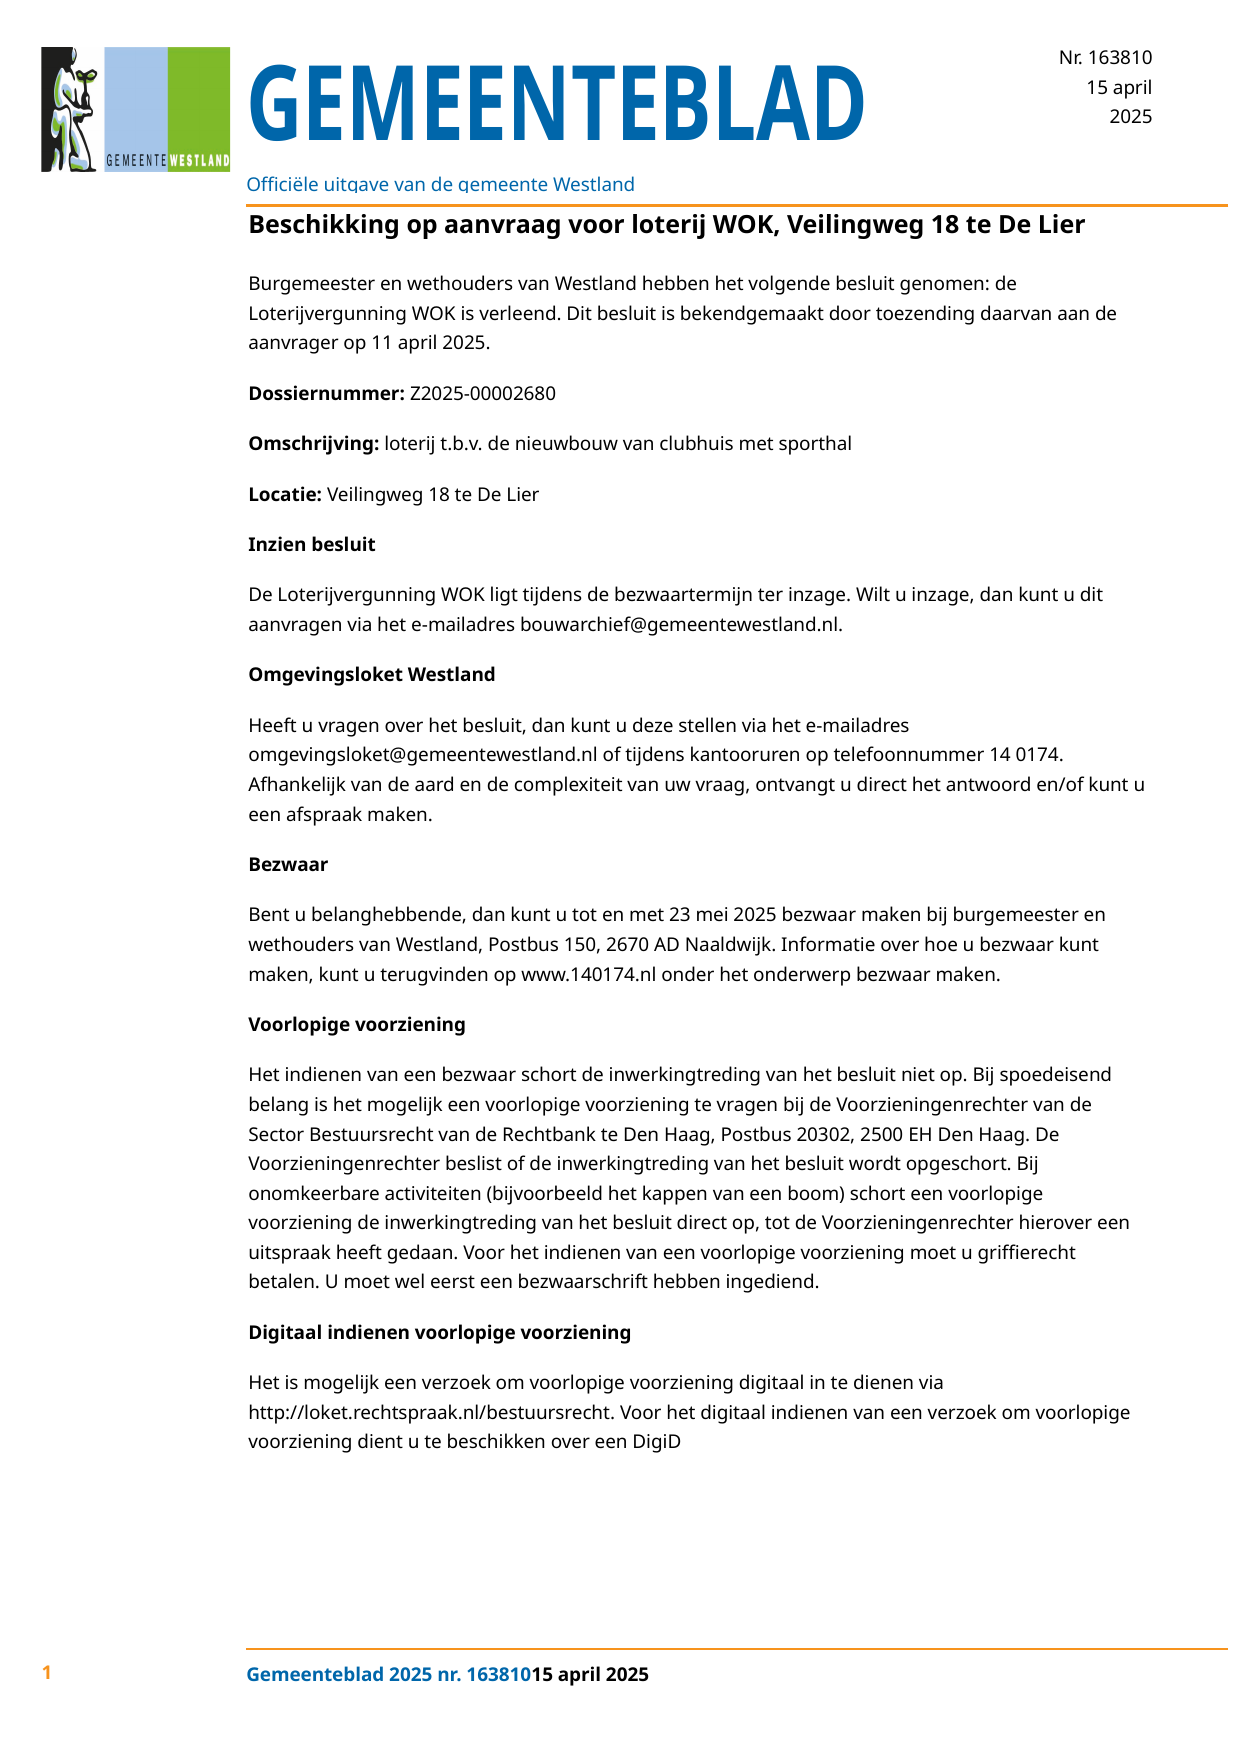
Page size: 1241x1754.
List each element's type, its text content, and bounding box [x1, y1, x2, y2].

text Bezwaar [248, 851, 1152, 877]
text Omgevingsloket Westland [248, 662, 1152, 687]
text Dossiernummer: Z2025-00002680 [248, 380, 1152, 406]
text Het indienen van een bezwaar schort de inwerkingtreding van het besluit niet op. Bij spoedeisend belang is het mogelijk een voorlopige voorziening te vragen bij de Voorzieningenrechter van de Sector Bestuursrecht van de Rechtbank te Den Haag, Postbus 20302, 2500 EH Den Haag. De Voorzieningenrechter beslist of de inwerkingtreding van het besluit wordt opgeschort. Bij onomkeerbare activiteiten (bijvoorbeeld het kappen van een boom) schort een voorlopige voorziening de inwerkingtreding van het besluit direct op, tot de Voorzieningenrechter hierover een uitspraak heeft gedaan. Voor het indienen van een voorlopige voorziening moet u griffierecht betalen. U moet wel eerst een bezwaarschrift hebben ingediend. [248, 1062, 1152, 1294]
text Heeft u vragen over het besluit, dan kunt u deze stellen via het e-mailadres omgevingsloket@gemeentewestland.nl of tijdens kantooruren op telefoonnummer 14 0174. Afhankelijk van de aard en de complexiteit van uw vraag, ontvangt u direct het antwoord en/of kunt u een afspraak maken. [248, 712, 1152, 826]
text Burgemeester en wethouders van Westland hebben het volgende besluit genomen: de Loterijvergunning WOK is verleend. Dit besluit is bekendgemaakt door toezending daarvan aan de aanvrager op 11 april 2025. [248, 270, 1152, 355]
text Bent u belanghebbende, dan kunt u tot en met 23 mei 2025 bezwaar maken bij burgemeester en wethouders van Westland, Postbus 150, 2670 AD Naaldwijk. Informatie over hoe u bezwaar kunt maken, kunt u terugvinden op www.140174.nl onder het onderwerp bezwaar maken. [248, 902, 1152, 986]
picture [41, 47, 231, 172]
text Voorlopige voorziening [248, 1011, 1152, 1037]
text Omschrijving: loterij t.b.v. de nieuwbouw van clubhuis met sporthal [248, 430, 1152, 456]
text De Loterijvergunning WOK ligt tijdens de bezwaartermijn ter inzage. Wilt u inzage, dan kunt u dit aanvragen via het e-mailadres bouwarchief@gemeentewestland.nl. [248, 582, 1152, 637]
text Het is mogelijk een verzoek om voorlopige voorziening digitaal in te dienen via http://loket.rechtspraak.nl/bestuursrecht. Voor het digitaal indienen van een verzoek om voorlopige voorziening dient u te beschikken over een DigiD [248, 1369, 1152, 1454]
text Beschikking op aanvraag voor loterij WOK, Veilingweg 18 te De Lier [248, 207, 1152, 241]
text Inzien besluit [248, 531, 1152, 557]
text Digitaal indienen voorlopige voorziening [248, 1319, 1152, 1345]
text Locatie: Veilingweg 18 te De Lier [248, 481, 1152, 506]
